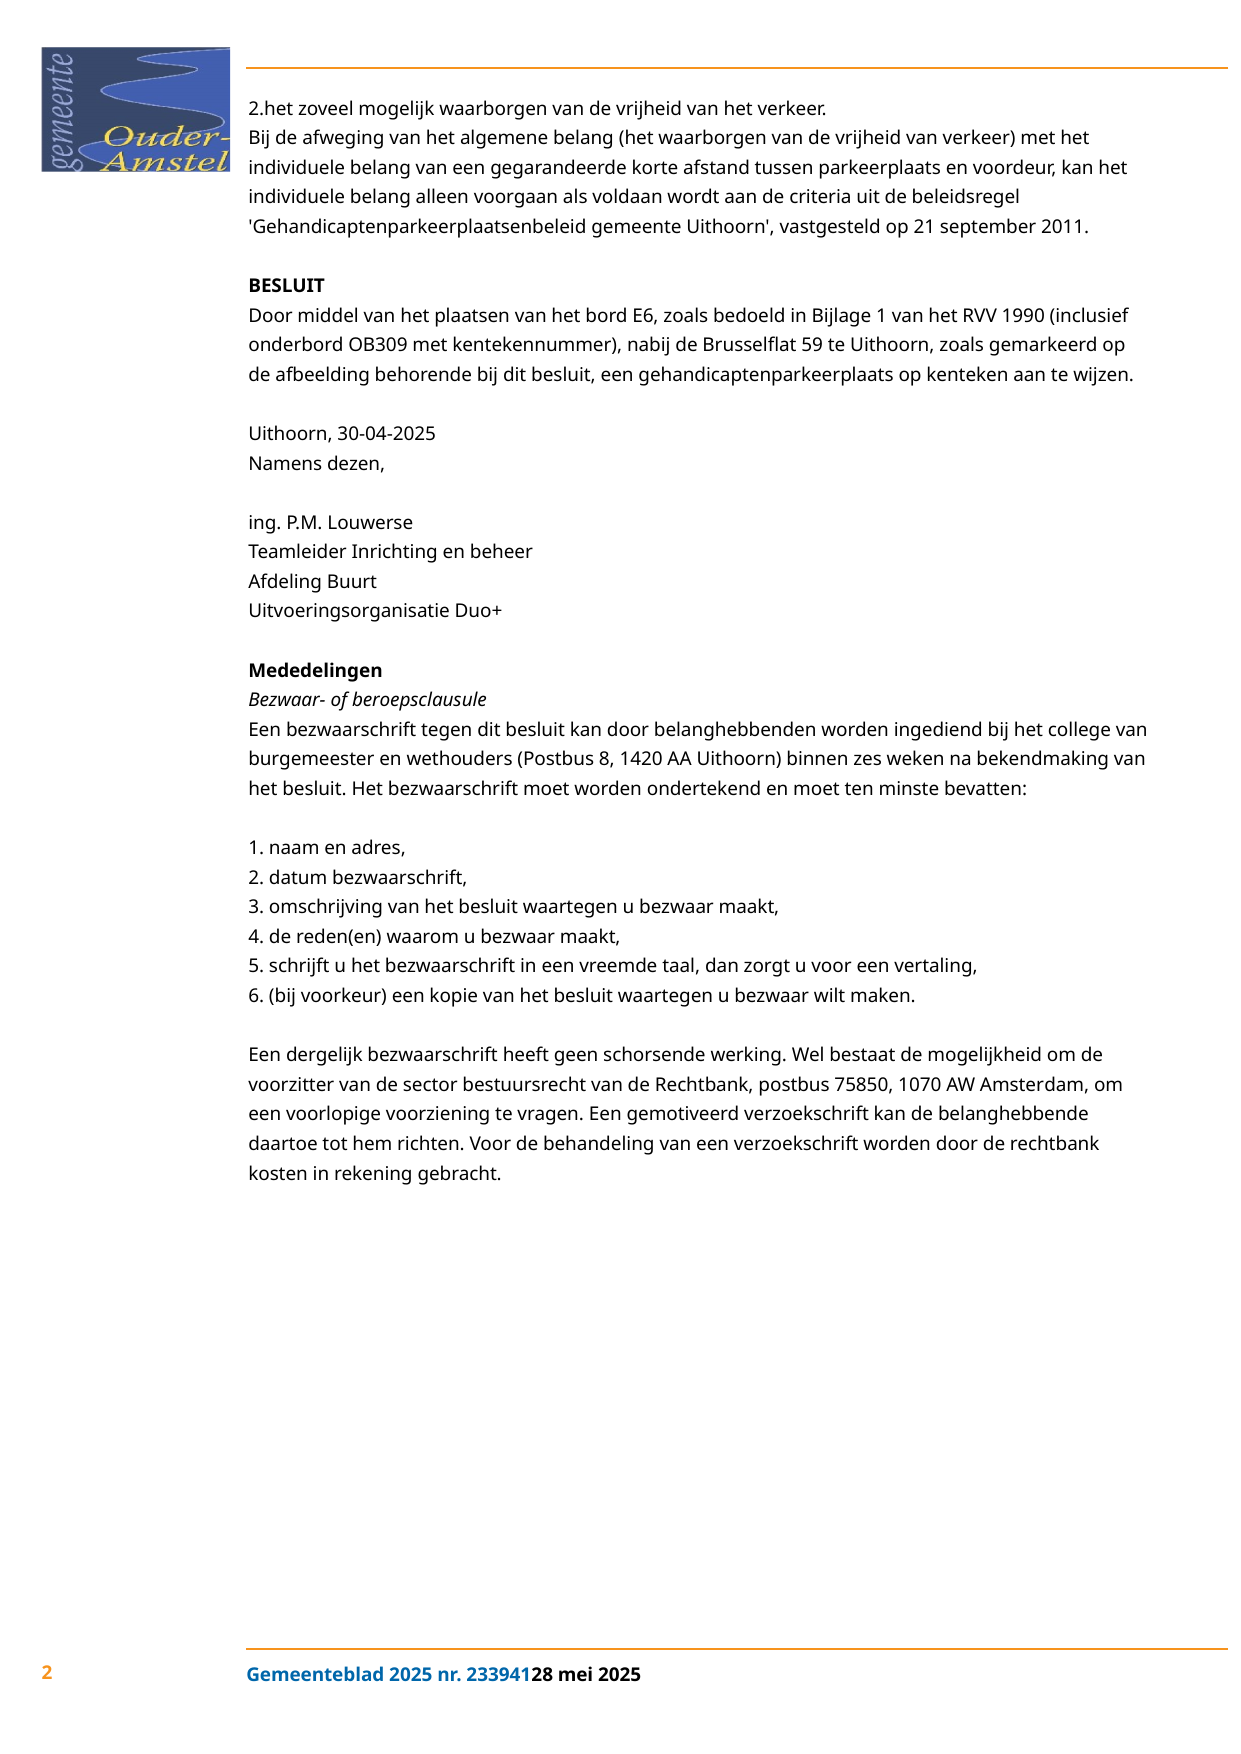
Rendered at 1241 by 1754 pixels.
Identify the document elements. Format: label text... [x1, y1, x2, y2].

text Door middel van het plaatsen van het bord E6, zoals bedoeld in Bijlage 1 van het RVV 1990 (inclusief onderbord OB309 met kentekennummer), nabij de Brusselflat 59 te Uithoorn, zoals gemarkeerd op de afbeelding behorende bij dit besluit, een gehandicaptenparkeerplaats op kenteken aan te wijzen. [248, 302, 1152, 387]
text ing. P.M. Louwerse [248, 509, 1152, 535]
text Afdeling Buurt [248, 568, 1152, 594]
text BESLUIT [248, 272, 1152, 298]
text 3. omschrijving van het besluit waartegen u bezwaar maakt, [248, 893, 1152, 919]
text Mededelingen [248, 657, 1152, 683]
text Een bezwaarschrift tegen dit besluit kan door belanghebbenden worden ingediend bij het college van burgemeester en wethouders (Postbus 8, 1420 AA Uithoorn) binnen zes weken na bekendmaking van het besluit. Het bezwaarschrift moet worden ondertekend en moet ten minste bevatten: [248, 716, 1152, 801]
text Uithoorn, 30-04-2025 [248, 420, 1152, 446]
text 6. (bij voorkeur) een kopie van het besluit waartegen u bezwaar wilt maken. [248, 982, 1152, 1008]
text Bij de afweging van het algemene belang (het waarborgen van de vrijheid van verkeer) met het individuele belang van een gegarandeerde korte afstand tussen parkeerplaats en voordeur, kan het individuele belang alleen voorgaan als voldaan wordt aan de criteria uit de beleidsregel 'Gehandicaptenparkeerplaatsenbeleid gemeente Uithoorn', vastgesteld op 21 september 2011. [248, 124, 1152, 239]
text Teamleider Inrichting en beheer [248, 538, 1152, 564]
text 5. schrijft u het bezwaarschrift in een vreemde taal, dan zorgt u voor een vertaling, [248, 953, 1152, 978]
text Een dergelijk bezwaarschrift heeft geen schorsende werking. Wel bestaat de mogelijkheid om de voorzitter van de sector bestuursrecht van de Rechtbank, postbus 75850, 1070 AW Amster­dam, om een voorlo­pige voorzie­ning te vragen. Een gemotiveerd verzoekschrift kan de belanghebbende daartoe tot hem richten. Voor de behande­ling van een verzoekschrift worden door de rechtbank kosten in rekening gebracht. [248, 1041, 1152, 1186]
text Uitvoeringsorganisatie Duo+ [248, 598, 1152, 623]
text 4. de reden(en) waarom u bezwaar maakt, [248, 923, 1152, 949]
picture [41, 47, 231, 172]
text Namens dezen, [248, 450, 1152, 476]
text 1. naam en adres, [248, 834, 1152, 860]
text 2. datum bezwaarschrift, [248, 864, 1152, 890]
text Bezwaar- of beroepsclausule [248, 686, 1152, 712]
text 2.het zoveel mogelijk waarborgen van de vrijheid van het verkeer. [248, 95, 1152, 121]
